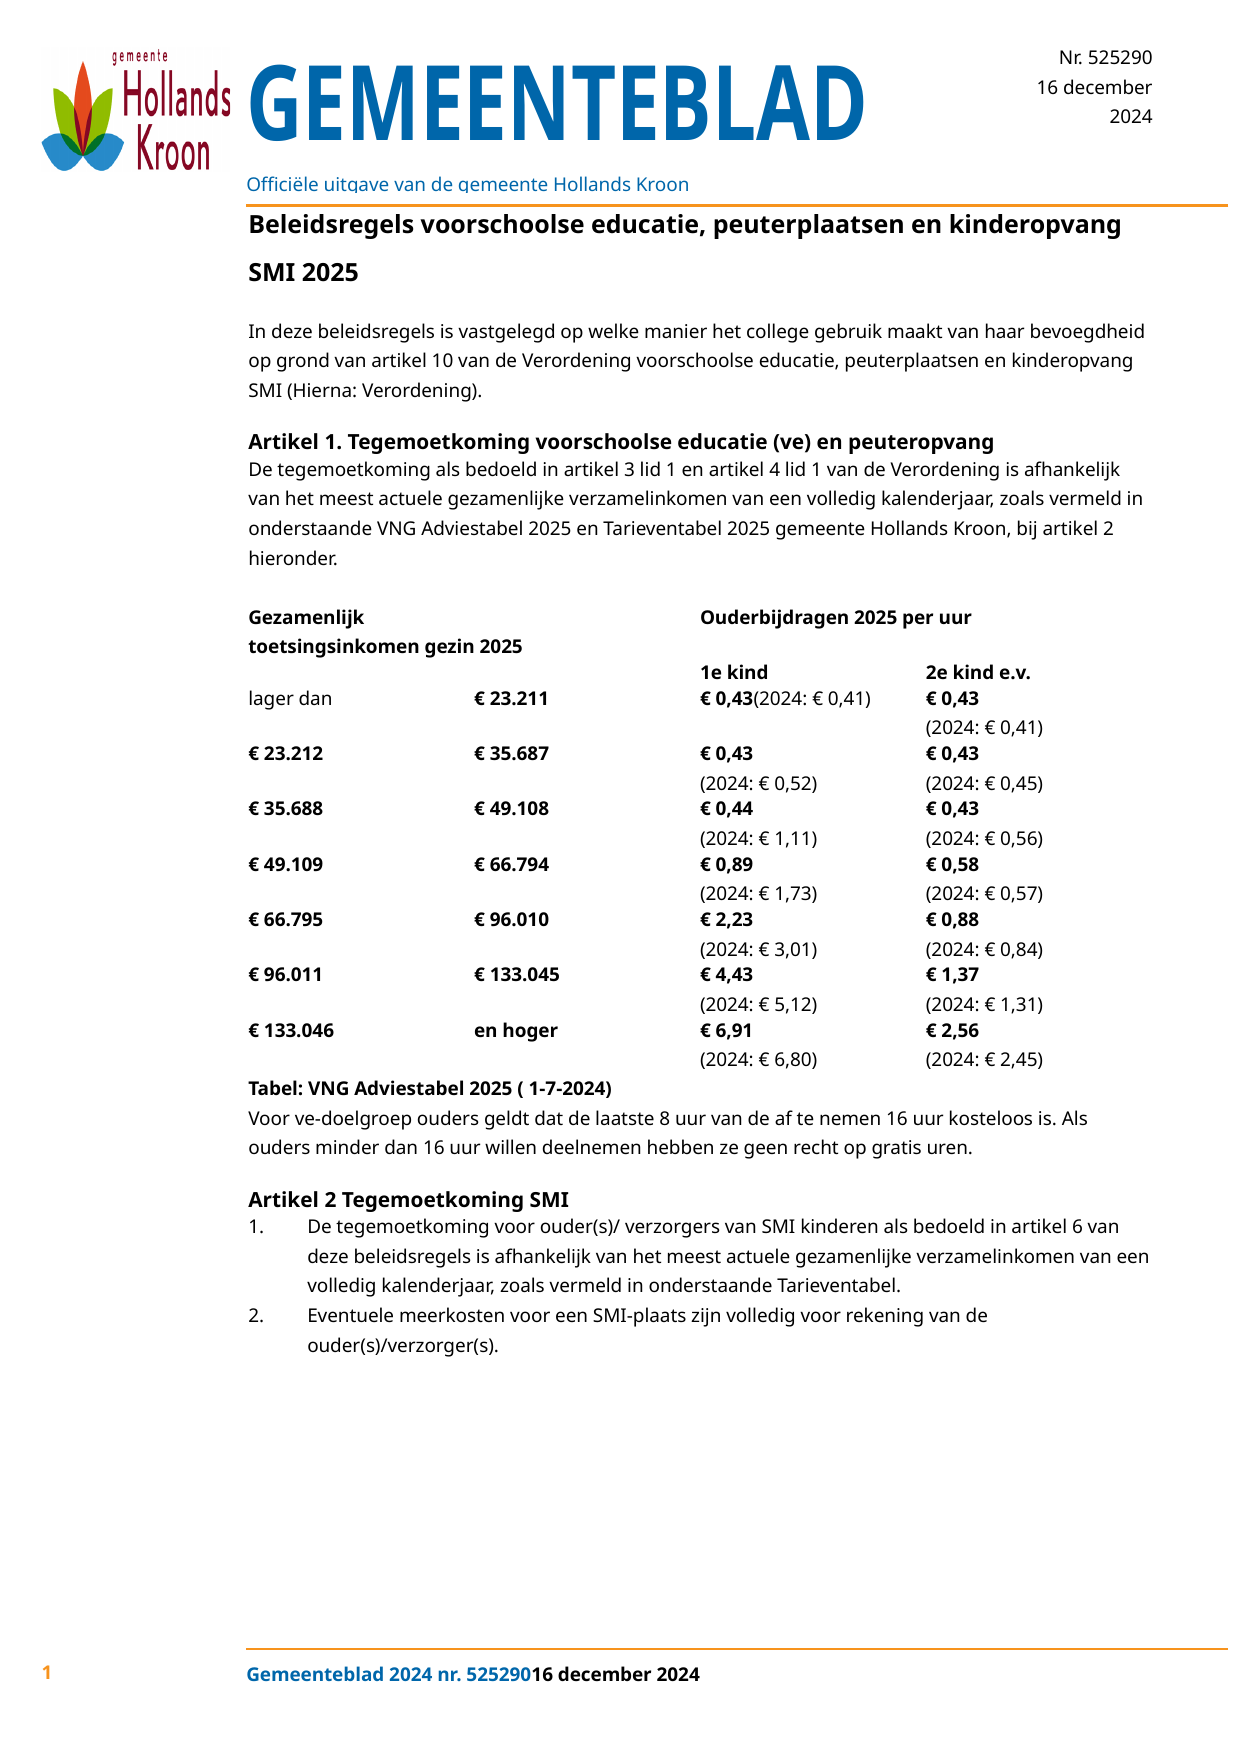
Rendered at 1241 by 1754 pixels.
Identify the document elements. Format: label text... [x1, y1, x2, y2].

list De tegemoetkoming voor ouder(s)/ verzorgers van SMI kinderen als bedoeld in artikel 6 van deze beleidsregels is afhankelijk van het meest actuele gezamenlijke verzamelinkomen van een volledig kalenderjaar, zoals vermeld in onderstaande Tarieventabel. [248, 1213, 1152, 1298]
table_cell € 1,37 (2024: € 1,31) [926, 962, 1152, 1017]
table_cell € 0,58 (2024: € 0,57) [926, 851, 1152, 906]
table_cell € 23.212 [248, 740, 474, 796]
table_cell € 35.688 [248, 796, 474, 851]
table_cell € 6,91 (2024: € 6,80) [700, 1017, 926, 1072]
picture [41, 47, 231, 172]
table_header Ouderbijdragen 2025 per uur [700, 604, 1152, 659]
text In deze beleidsregels is vastgelegd op welke manier het college gebruik maakt van haar bevoegdheid op grond van artikel 10 van de Verordening voorschoolse educatie, peuterplaatsen en kinderopvang SMI (Hierna: Verordening). [248, 318, 1152, 403]
table_cell € 0,44 (2024: € 1,11) [700, 796, 926, 851]
table_cell 2e kind e.v. [926, 659, 1152, 685]
text Artikel 1. Tegemoetkoming voorschoolse educatie (ve) en peuteropvang [248, 427, 1152, 456]
table_cell € 0,43 (2024: € 0,56) [926, 796, 1152, 851]
table_cell en hoger [474, 1017, 700, 1072]
table_cell € 49.108 [474, 796, 700, 851]
table_cell € 96.011 [248, 962, 474, 1017]
text Beleidsregels voorschoolse educatie, peuterplaatsen en kinderopvang SMI 2025 [248, 207, 1152, 288]
text De tegemoetkoming als bedoeld in artikel 3 lid 1 en artikel 4 lid 1 van de Verordening is afhankelijk van het meest actuele gezamenlijke verzamelinkomen van een volledig kalenderjaar, zoals vermeld in onderstaande VNG Adviestabel 2025 en Tarieventabel 2025 gemeente Hollands Kroon, bij artikel 2 hieronder. [248, 456, 1152, 570]
table_cell € 35.687 [474, 740, 700, 796]
table_cell lager dan [248, 685, 474, 740]
table_header Gezamenlijk toetsingsinkomen gezin 2025 [248, 604, 700, 659]
table_cell € 0,43(2024: € 0,41) [700, 685, 926, 740]
text Tabel: VNG Adviestabel 2025 ( 1-7-2024) [248, 1075, 1152, 1101]
text Voor ve-doelgroep ouders geldt dat de laatste 8 uur van de af te nemen 16 uur kosteloos is. Als ouders minder dan 16 uur willen deelnemen hebben ze geen recht op gratis uren. [248, 1105, 1152, 1160]
table_cell € 66.795 [248, 906, 474, 962]
table_cell [248, 659, 700, 685]
table_cell € 2,56 (2024: € 2,45) [926, 1017, 1152, 1072]
table_cell € 96.010 [474, 906, 700, 962]
table_cell € 0,43 (2024: € 0,52) [700, 740, 926, 796]
list Eventuele meerkosten voor een SMI-plaats zijn volledig voor rekening van de ouder(s)/verzorger(s). [248, 1302, 1152, 1357]
table_cell € 0,88 (2024: € 0,84) [926, 906, 1152, 962]
table_cell € 49.109 [248, 851, 474, 906]
table_cell € 0,89 (2024: € 1,73) [700, 851, 926, 906]
table_cell € 23.211 [474, 685, 700, 740]
text Artikel 2 Tegemoetkoming SMI [248, 1185, 1152, 1213]
table_cell € 66.794 [474, 851, 700, 906]
table_cell € 0,43 (2024: € 0,41) [926, 685, 1152, 740]
table_cell € 133.045 [474, 962, 700, 1017]
table_cell € 0,43 (2024: € 0,45) [926, 740, 1152, 796]
table_cell € 133.046 [248, 1017, 474, 1072]
table_cell € 2,23 (2024: € 3,01) [700, 906, 926, 962]
table_cell € 4,43 (2024: € 5,12) [700, 962, 926, 1017]
table_cell 1e kind [700, 659, 926, 685]
